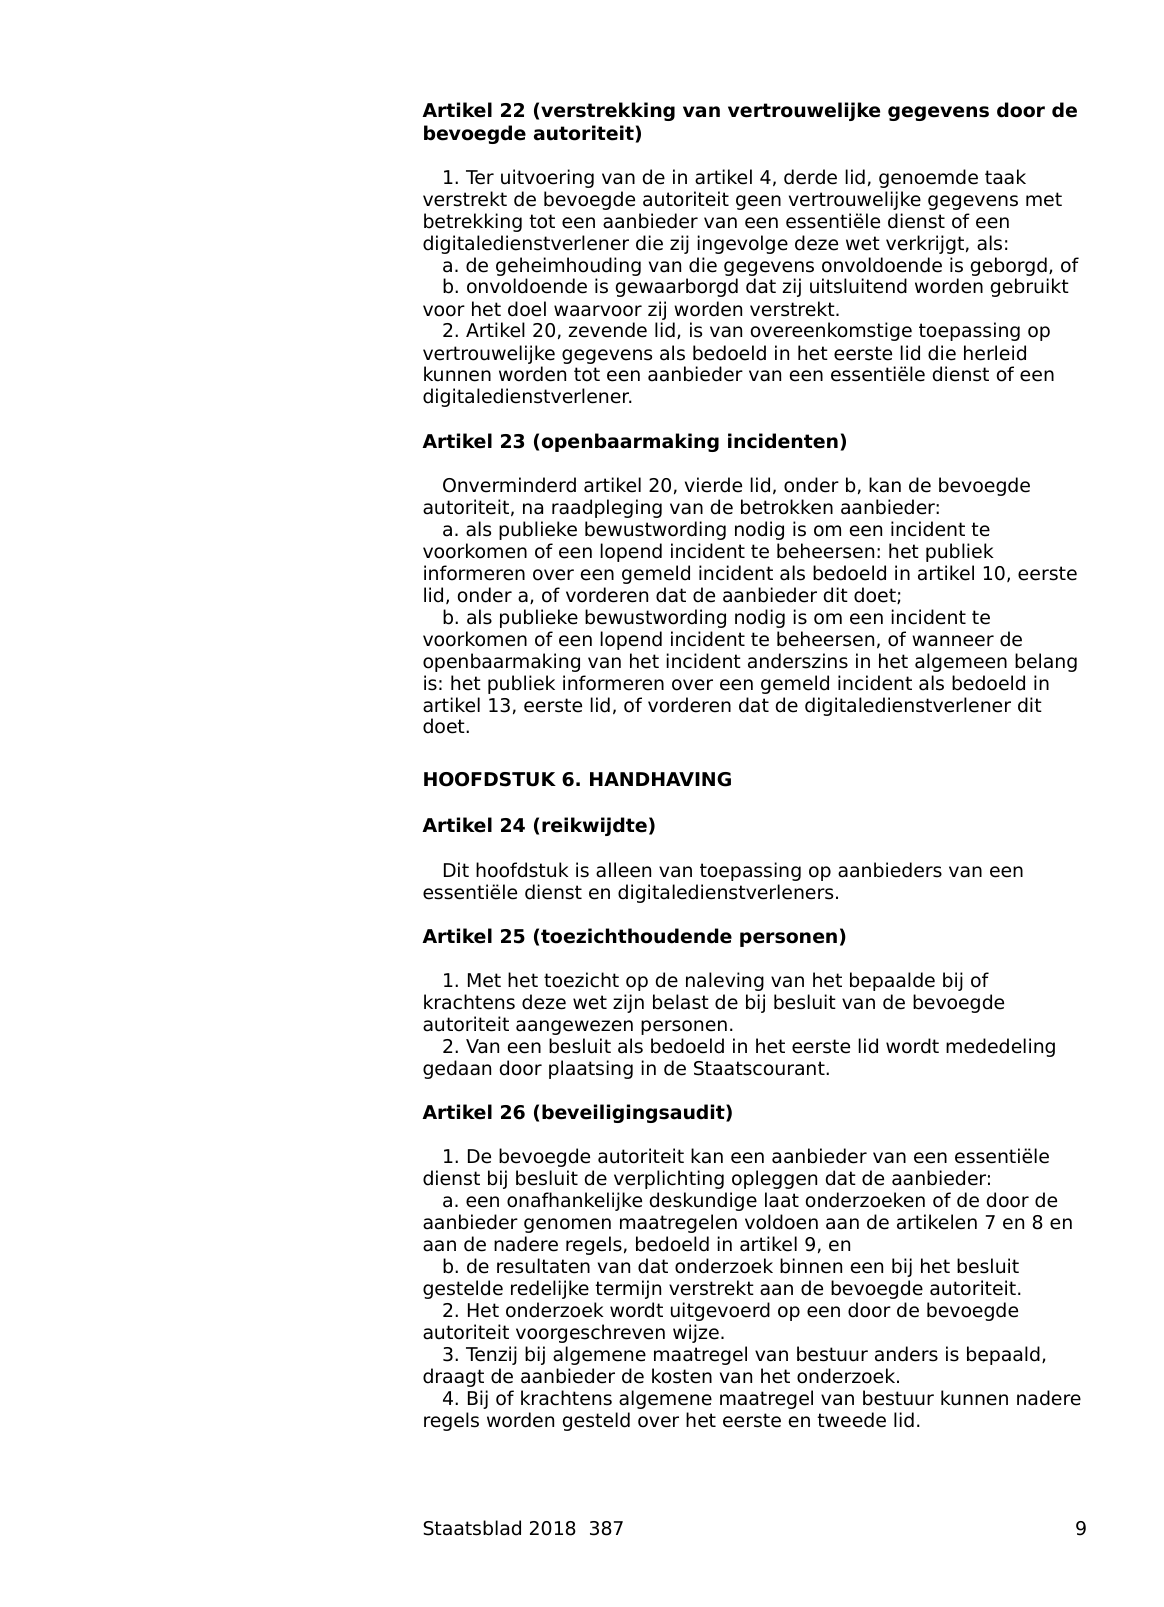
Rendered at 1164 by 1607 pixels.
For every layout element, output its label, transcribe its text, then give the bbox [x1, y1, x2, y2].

text 3. Tenzij bij algemene maatregel van bestuur anders is bepaald, draagt de aanbieder de kosten van het onderzoek. [422, 1344, 1087, 1388]
text Dit hoofdstuk is alleen van toepassing op aanbieders van een essentiële dienst en digitaledienstverleners. [422, 859, 1087, 903]
subtitle Artikel 23 (openbaarmaking incidenten) [422, 431, 1087, 452]
text 2. Het onderzoek wordt uitgevoerd op een door de bevoegde autoriteit voorgeschreven wijze. [422, 1300, 1087, 1344]
text b. onvoldoende is gewaarborgd dat zij uitsluitend worden gebruikt voor het doel waarvoor zij worden verstrekt. [422, 276, 1087, 320]
subtitle Artikel 25 (toezichthoudende personen) [422, 926, 1087, 948]
text 4. Bij of krachtens algemene maatregel van bestuur kunnen nadere regels worden gesteld over het eerste en tweede lid. [422, 1388, 1087, 1432]
subtitle Artikel 26 (beveiligingsaudit) [422, 1102, 1087, 1124]
text 1. De bevoegde autoriteit kan een aanbieder van een essentiële dienst bij besluit de verplichting opleggen dat de aanbieder: [422, 1146, 1087, 1190]
subtitle Artikel 22 (verstrekking van vertrouwelijke gegevens door de bevoegde autoriteit) [422, 100, 1087, 144]
text b. de resultaten van dat onderzoek binnen een bij het besluit gestelde redelijke termijn verstrekt aan de bevoegde autoriteit. [422, 1256, 1087, 1300]
subtitle HOOFDSTUK 6. HANDHAVING [422, 768, 1087, 790]
text 1. Met het toezicht op de naleving van het bepaalde bij of krachtens deze wet zijn belast de bij besluit van de bevoegde autoriteit aangewezen personen. [422, 970, 1087, 1036]
text a. een onafhankelijke deskundige laat onderzoeken of de door de aanbieder genomen maatregelen voldoen aan de artikelen 7 en 8 en aan de nadere regels, bedoeld in artikel 9, en [422, 1190, 1087, 1256]
text 2. Artikel 20, zevende lid, is van overeenkomstige toepassing op vertrouwelijke gegevens als bedoeld in het eerste lid die herleid kunnen worden tot een aanbieder van een essentiële dienst of een digitaledienstverlener. [422, 320, 1087, 408]
subtitle Artikel 24 (reikwijdte) [422, 815, 1087, 837]
text 2. Van een besluit als bedoeld in het eerste lid wordt mededeling gedaan door plaatsing in de Staatscourant. [422, 1036, 1087, 1080]
text a. de geheimhouding van die gegevens onvoldoende is geborgd, of [422, 254, 1087, 276]
text Onverminderd artikel 20, vierde lid, onder b, kan de bevoegde autoriteit, na raadpleging van de betrokken aanbieder: [422, 475, 1087, 519]
text a. als publieke bewustwording nodig is om een incident te voorkomen of een lopend incident te beheersen: het publiek informeren over een gemeld incident als bedoeld in artikel 10, eerste lid, onder a, of vorderen dat de aanbieder dit doet; [422, 519, 1087, 607]
text b. als publieke bewustwording nodig is om een incident te voorkomen of een lopend incident te beheersen, of wanneer de openbaarmaking van het incident anderszins in het algemeen belang is: het publiek informeren over een gemeld incident als bedoeld in artikel 13, eerste lid, of vorderen dat de digitaledienstverlener dit doet. [422, 607, 1087, 738]
text 1. Ter uitvoering van de in artikel 4, derde lid, genoemde taak verstrekt de bevoegde autoriteit geen vertrouwelijke gegevens met betrekking tot een aanbieder van een essentiële dienst of een digitaledienstverlener die zij ingevolge deze wet verkrijgt, als: [422, 167, 1087, 254]
